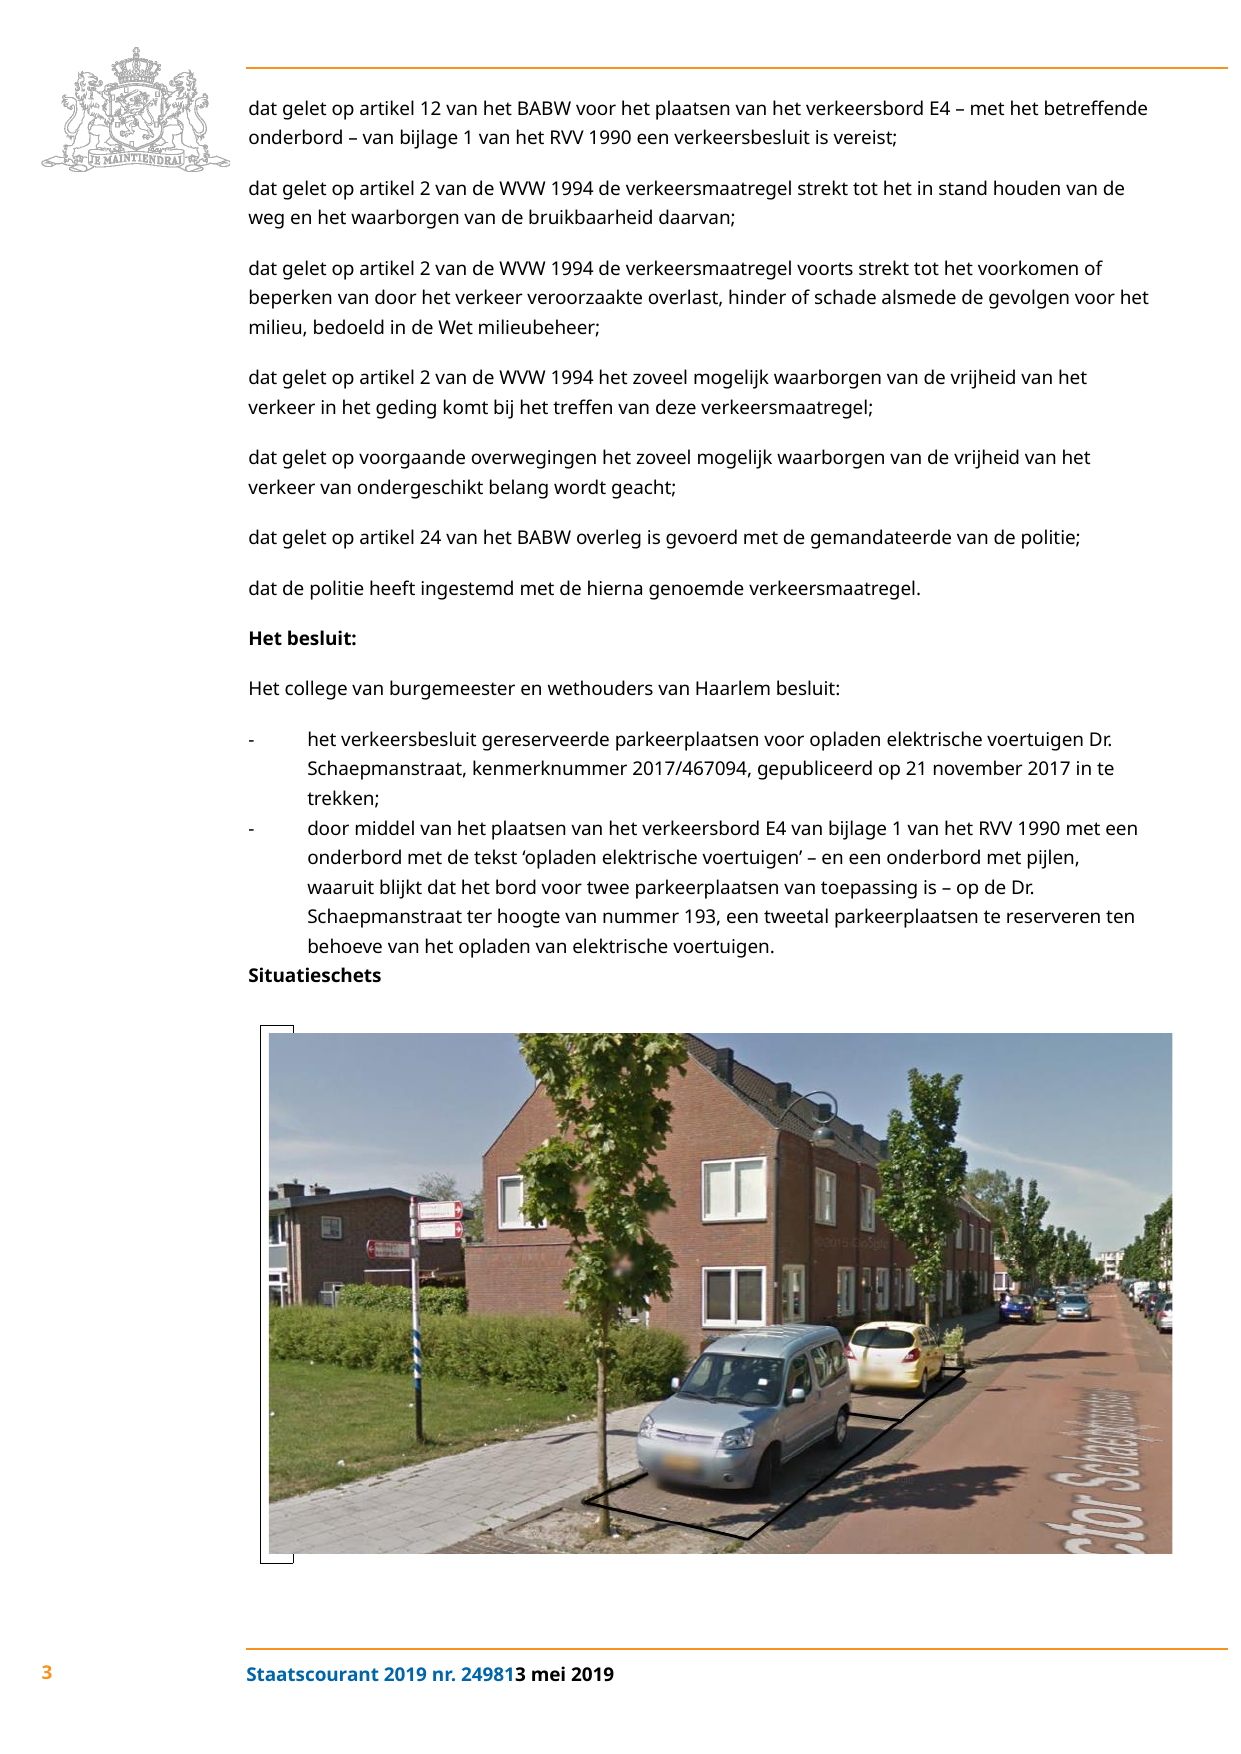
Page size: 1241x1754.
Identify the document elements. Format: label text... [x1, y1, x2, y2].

text dat gelet op artikel 12 van het BABW voor het plaatsen van het verkeersbord E4 – met het betreffende onderbord – van bijlage 1 van het RVV 1990 een verkeersbesluit is vereist; [248, 95, 1152, 150]
text Situatieschets [248, 963, 1152, 988]
picture [41, 47, 231, 172]
list door middel van het plaatsen van het verkeersbord E4 van bijlage 1 van het RVV 1990 met een onderbord met de tekst ‘opladen elektrische voertuigen’ – en een onderbord met pijlen, waaruit blijkt dat het bord voor twee parkeerplaatsen van toepassing is – op de Dr. Schaepmanstraat ter hoogte van nummer 193, een tweetal parkeerplaatsen te reserveren ten behoeve van het opladen van elektrische voertuigen. [248, 815, 1152, 959]
text dat gelet op artikel 2 van de WVW 1994 de verkeersmaatregel voorts strekt tot het voorkomen of beperken van door het verkeer veroorzaakte overlast, hinder of schade alsmede de gevolgen voor het milieu, bedoeld in de Wet milieubeheer; [248, 255, 1152, 340]
text Het college van burgemeester en wethouders van Haarlem besluit: [248, 676, 1152, 701]
list het verkeersbesluit gereserveerde parkeerplaatsen voor opladen elektrische voertuigen Dr. Schaepmanstraat, kenmerknummer 2017/467094, gepubliceerd op 21 november 2017 in te trekken; [248, 726, 1152, 811]
picture [268, 1033, 1173, 1554]
text dat gelet op voorgaande overwegingen het zoveel mogelijk waarborgen van de vrijheid van het verkeer van ondergeschikt belang wordt geacht; [248, 444, 1152, 500]
text dat gelet op artikel 2 van de WVW 1994 het zoveel mogelijk waarborgen van de vrijheid van het verkeer in het geding komt bij het treffen van deze verkeersmaatregel; [248, 364, 1152, 420]
text dat de politie heeft ingestemd met de hierna genoemde verkeersmaatregel. [248, 575, 1152, 601]
text dat gelet op artikel 24 van het BABW overleg is gevoerd met de gemandateerde van de politie; [248, 524, 1152, 550]
text dat gelet op artikel 2 van de WVW 1994 de verkeersmaatregel strekt tot het in stand houden van de weg en het waarborgen van de bruikbaarheid daarvan; [248, 175, 1152, 230]
text Het besluit: [248, 625, 1152, 651]
